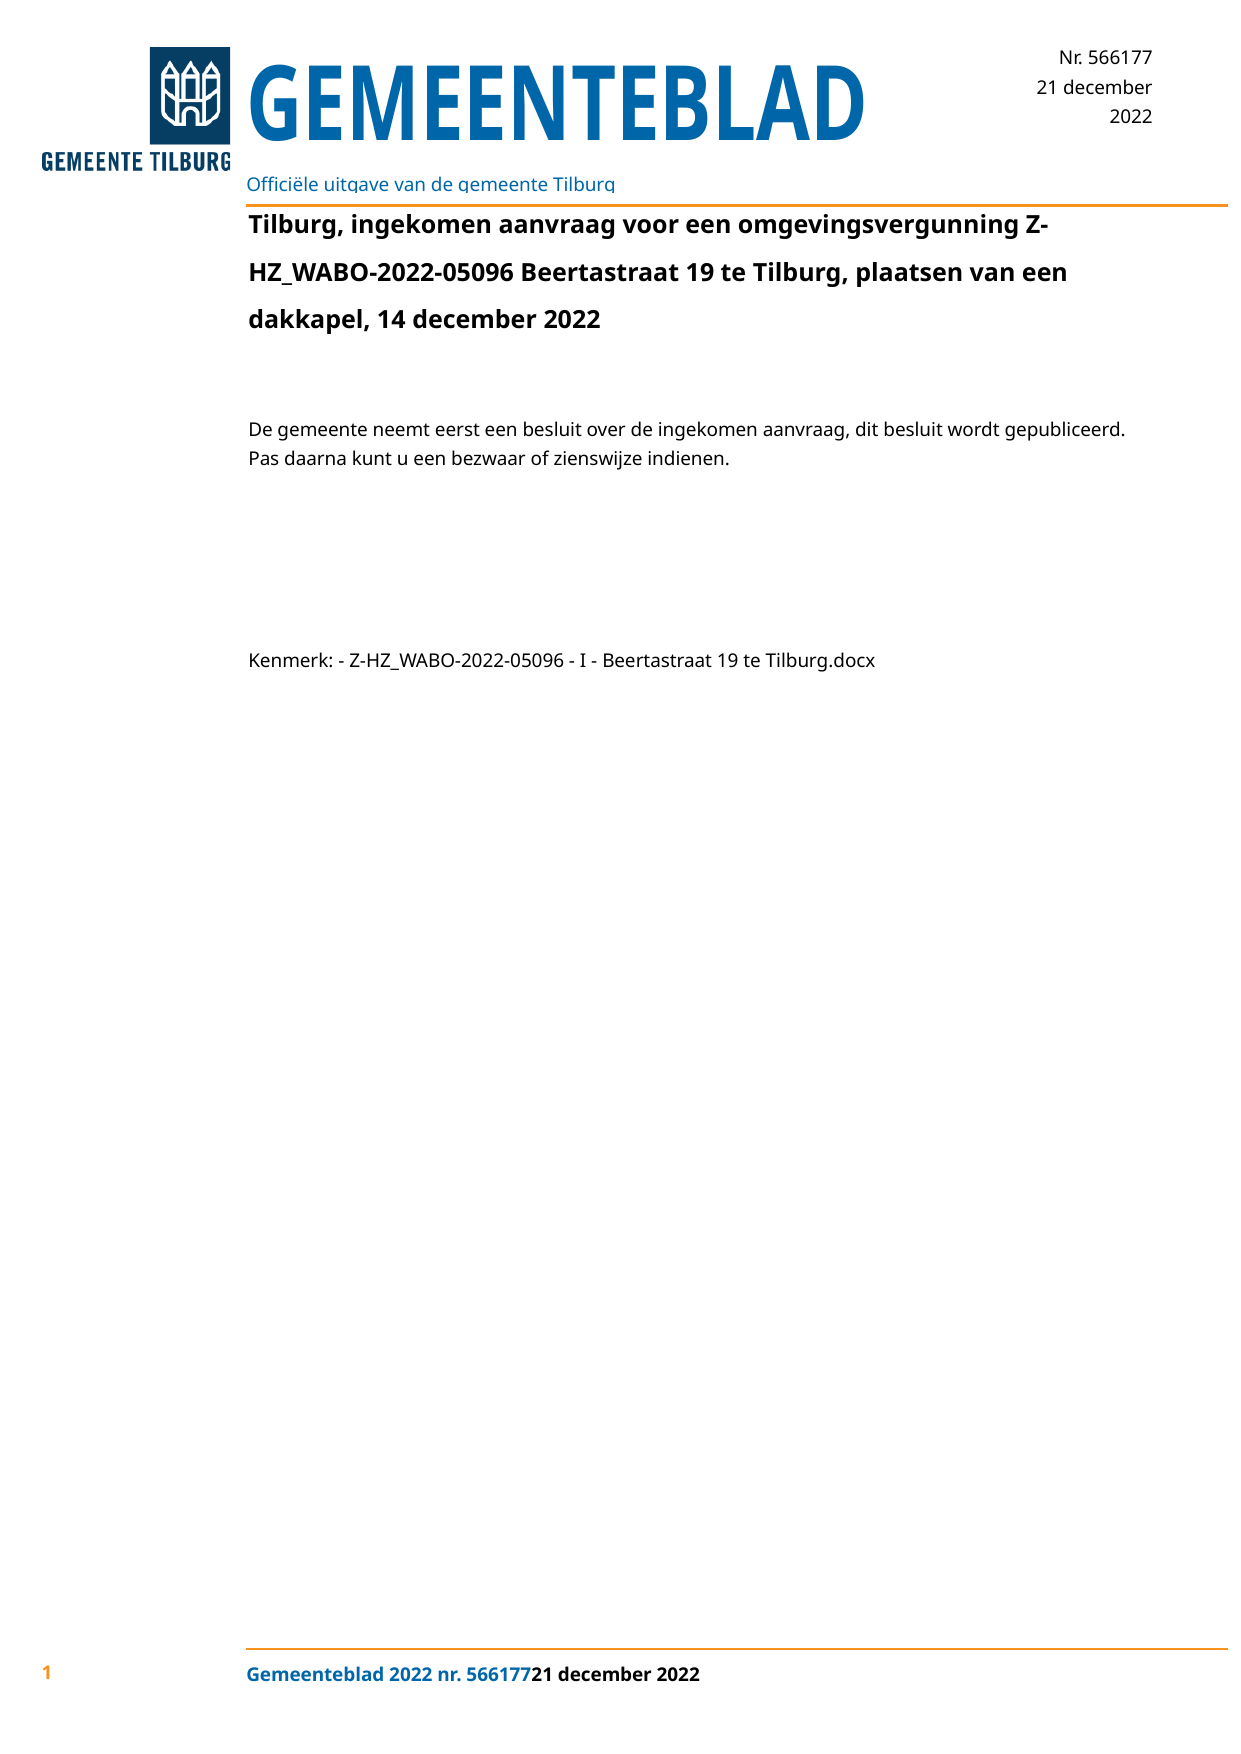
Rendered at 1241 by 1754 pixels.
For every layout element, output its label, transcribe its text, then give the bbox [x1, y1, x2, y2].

text De gemeente neemt eerst een besluit over de ingekomen aanvraag, dit besluit wordt gepubliceerd. Pas daarna kunt u een bezwaar of zienswijze indienen. [248, 416, 1152, 471]
text Tilburg, ingekomen aanvraag voor een omgevingsvergunning Z-HZ_WABO-2022-05096 Beertastraat 19 te Tilburg, plaatsen van een dakkapel, 14 december 2022 [248, 207, 1152, 336]
text Kenmerk: - Z-HZ_WABO-2022-05096 - I - Beertastraat 19 te Tilburg.docx [248, 647, 1152, 673]
picture [41, 47, 231, 172]
